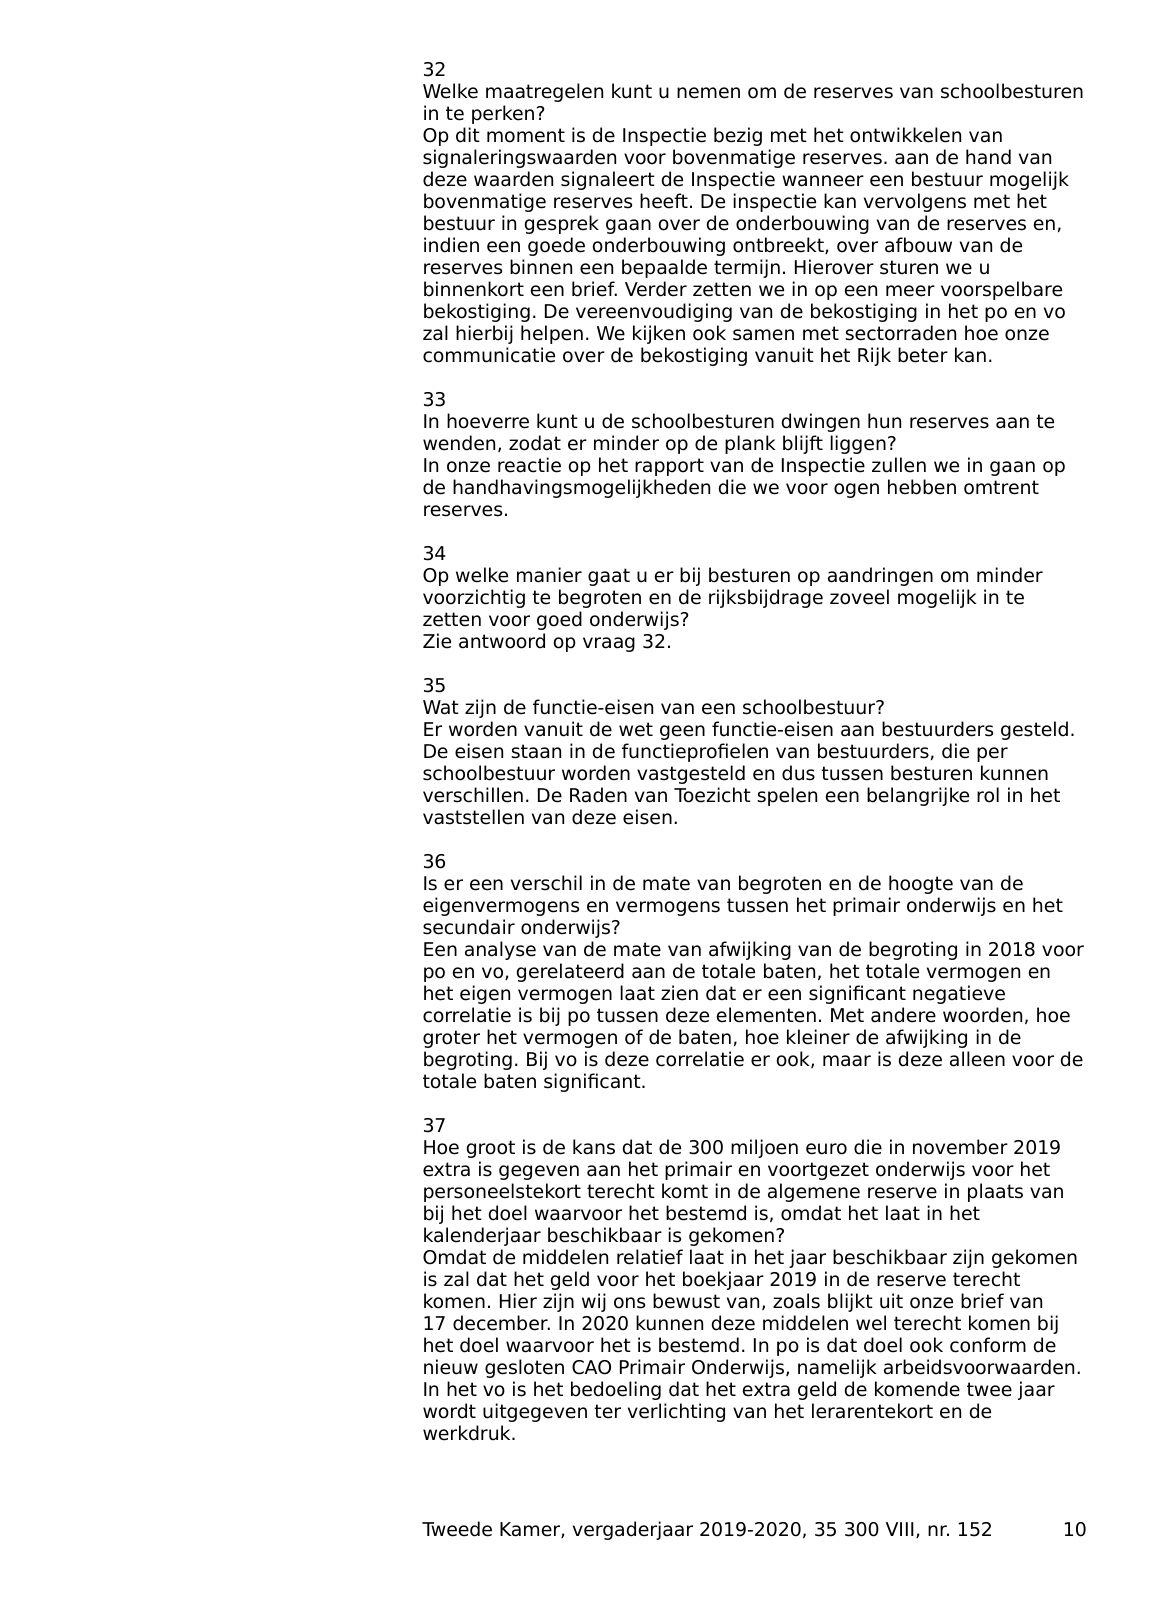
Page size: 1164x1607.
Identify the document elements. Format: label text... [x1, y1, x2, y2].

text In onze reactie op het rapport van de Inspectie zullen we in gaan op de handhavingsmogelijkheden die we voor ogen hebben omtrent reserves. [422, 455, 1087, 521]
text 35 [422, 675, 1087, 697]
text Wat zijn de functie-eisen van een schoolbestuur? [422, 697, 1087, 719]
text 36 [422, 851, 1087, 873]
text 33 [422, 389, 1087, 411]
text 37 [422, 1115, 1087, 1137]
text Welke maatregelen kunt u nemen om de reserves van schoolbesturen in te perken? [422, 81, 1087, 125]
text Omdat de middelen relatief laat in het jaar beschikbaar zijn gekomen is zal dat het geld voor het boekjaar 2019 in de reserve terecht komen. Hier zijn wij ons bewust van, zoals blijkt uit onze brief van 17 december. In 2020 kunnen deze middelen wel terecht komen bij het doel waarvoor het is bestemd. In po is dat doel ook conform de nieuw gesloten CAO Primair Onderwijs, namelijk arbeidsvoorwaarden. In het vo is het bedoeling dat het extra geld de komende twee jaar wordt uitgegeven ter verlichting van het lerarentekort en de werkdruk. [422, 1247, 1087, 1445]
text Op dit moment is de Inspectie bezig met het ontwikkelen van signaleringswaarden voor bovenmatige reserves. aan de hand van deze waarden signaleert de Inspectie wanneer een bestuur mogelijk bovenmatige reserves heeft. De inspectie kan vervolgens met het bestuur in gesprek gaan over de onderbouwing van de reserves en, indien een goede onderbouwing ontbreekt, over afbouw van de reserves binnen een bepaalde termijn. Hierover sturen we u binnenkort een brief. Verder zetten we in op een meer voorspelbare bekostiging. De vereenvoudiging van de bekostiging in het po en vo zal hierbij helpen. We kijken ook samen met sectorraden hoe onze communicatie over de bekostiging vanuit het Rijk beter kan. [422, 125, 1087, 367]
text Is er een verschil in de mate van begroten en de hoogte van de eigenvermogens en vermogens tussen het primair onderwijs en het secundair onderwijs? [422, 873, 1087, 939]
text 34 [422, 543, 1087, 565]
text Op welke manier gaat u er bij besturen op aandringen om minder voorzichtig te begroten en de rijksbijdrage zoveel mogelijk in te zetten voor goed onderwijs? [422, 565, 1087, 631]
text Hoe groot is de kans dat de 300 miljoen euro die in november 2019 extra is gegeven aan het primair en voortgezet onderwijs voor het personeelstekort terecht komt in de algemene reserve in plaats van bij het doel waarvoor het bestemd is, omdat het laat in het kalenderjaar beschikbaar is gekomen? [422, 1137, 1087, 1247]
text Er worden vanuit de wet geen functie-eisen aan bestuurders gesteld. De eisen staan in de functieprofielen van bestuurders, die per schoolbestuur worden vastgesteld en dus tussen besturen kunnen verschillen. De Raden van Toezicht spelen een belangrijke rol in het vaststellen van deze eisen. [422, 719, 1087, 829]
text Zie antwoord op vraag 32. [422, 631, 1087, 653]
text 32 [422, 59, 1087, 81]
text In hoeverre kunt u de schoolbesturen dwingen hun reserves aan te wenden, zodat er minder op de plank blijft liggen? [422, 411, 1087, 455]
text Een analyse van de mate van afwijking van de begroting in 2018 voor po en vo, gerelateerd aan de totale baten, het totale vermogen en het eigen vermogen laat zien dat er een significant negatieve correlatie is bij po tussen deze elementen. Met andere woorden, hoe groter het vermogen of de baten, hoe kleiner de afwijking in de begroting. Bij vo is deze correlatie er ook, maar is deze alleen voor de totale baten significant. [422, 939, 1087, 1093]
